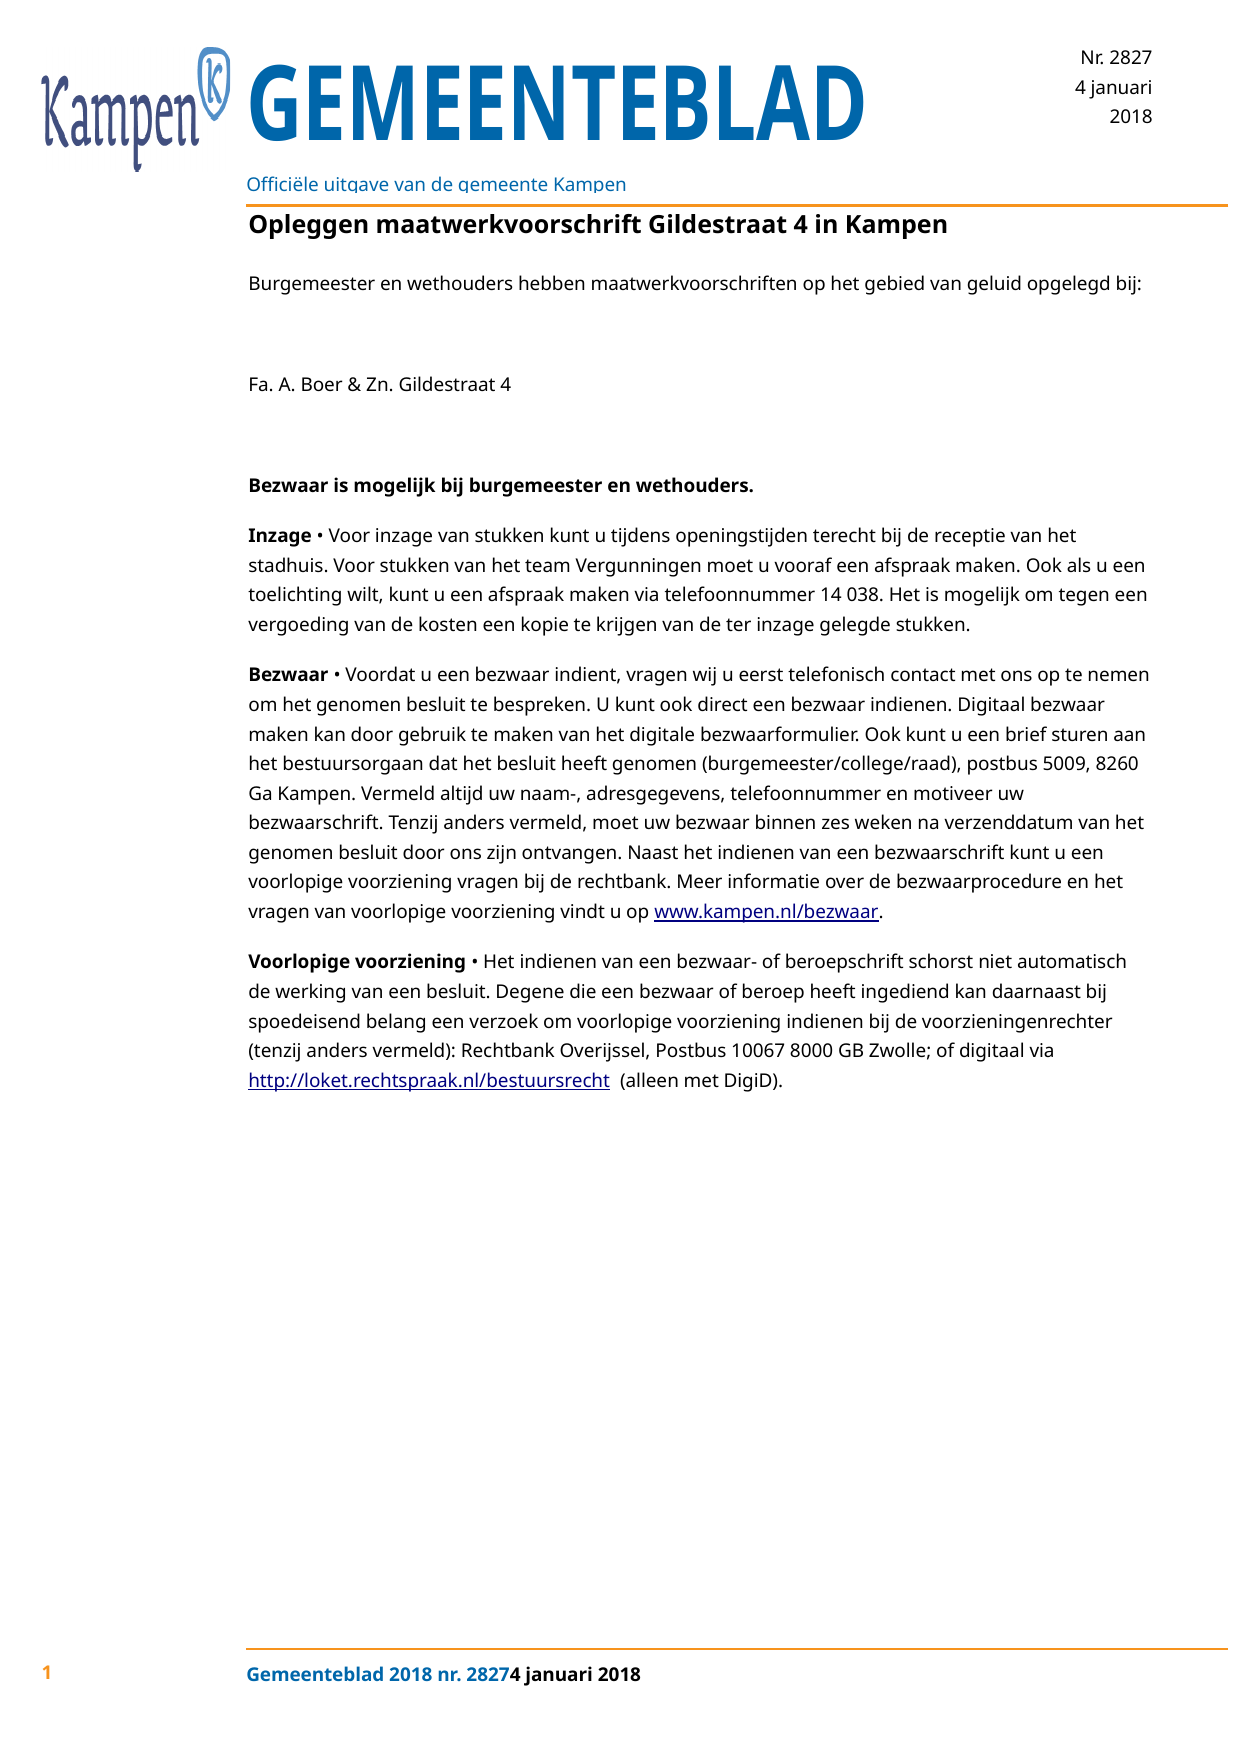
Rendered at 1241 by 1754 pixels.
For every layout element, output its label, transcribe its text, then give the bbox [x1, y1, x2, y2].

text Opleggen maatwerkvoorschrift Gildestraat 4 in Kampen [248, 207, 1152, 241]
text Voorlopige voorziening • Het indienen van een bezwaar- of beroepschrift schorst niet automatisch de werking van een besluit. Degene die een bezwaar of beroep heeft ingediend kan daarnaast bij spoedeisend belang een verzoek om voorlopige voorziening indienen bij de voorzieningenrechter (tenzij anders vermeld): Rechtbank Overijssel, Postbus 10067 8000 GB Zwolle; of digitaal via http://loket.rechtspraak.nl/bestuursrecht (alleen met DigiD). [248, 949, 1152, 1093]
text Bezwaar is mogelijk bij burgemeester en wethouders. [248, 472, 1152, 498]
text Fa. A. Boer & Zn. Gildestraat 4 [248, 371, 1152, 397]
text Burgemeester en wethouders hebben maatwerkvoorschriften op het gebied van geluid opgelegd bij: [248, 270, 1152, 296]
text Bezwaar • Voordat u een bezwaar indient, vragen wij u eerst telefonisch contact met ons op te nemen om het genomen besluit te bespreken. U kunt ook direct een bezwaar indienen. Digitaal bezwaar maken kan door gebruik te maken van het digitale bezwaarformulier. Ook kunt u een brief sturen aan het bestuursorgaan dat het besluit heeft genomen (burgemeester/college/raad), postbus 5009, 8260 Ga Kampen. Vermeld altijd uw naam-, adresgegevens, telefoonnummer en motiveer uw bezwaarschrift. Tenzij anders vermeld, moet uw bezwaar binnen zes weken na verzenddatum van het genomen besluit door ons zijn ontvangen. Naast het indienen van een bezwaarschrift kunt u een voorlopige voorziening vragen bij de rechtbank. Meer informatie over de bezwaarprocedure en het vragen van voorlopige voorziening vindt u op www.kampen.nl/bezwaar. [248, 662, 1152, 924]
text Inzage • Voor inzage van stukken kunt u tijdens openingstijden terecht bij de receptie van het stadhuis. Voor stukken van het team Vergunningen moet u vooraf een afspraak maken. Ook als u een toelichting wilt, kunt u een afspraak maken via telefoonnummer 14 038. Het is mogelijk om tegen een vergoeding van de kosten een kopie te krijgen van de ter inzage gelegde stukken. [248, 522, 1152, 637]
picture [41, 47, 231, 172]
